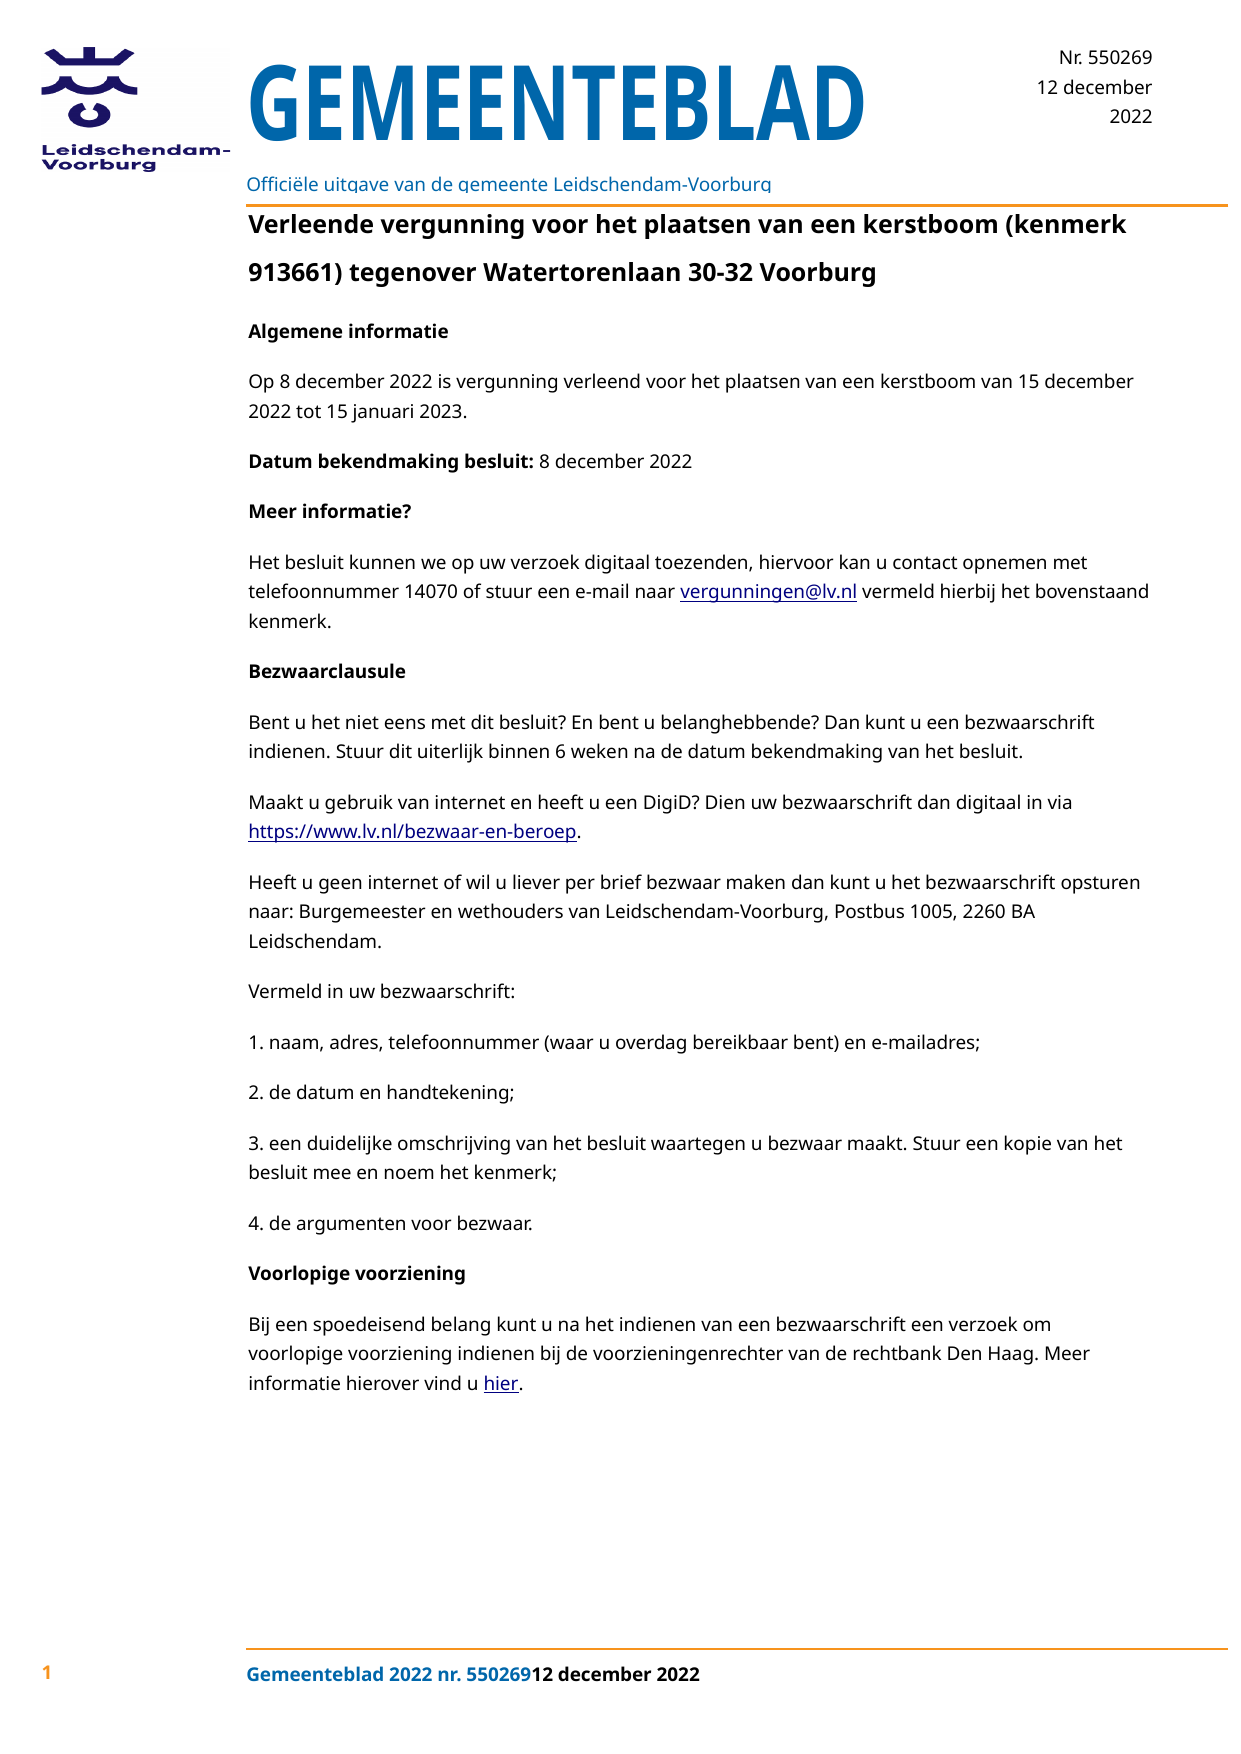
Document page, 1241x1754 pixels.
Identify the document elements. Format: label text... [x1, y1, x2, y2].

text 1. naam, adres, telefoonnummer (waar u overdag bereikbaar bent) en e-mailadres; [248, 1029, 1152, 1055]
text Voorlopige voorziening [248, 1260, 1152, 1286]
text Bezwaarclausule [248, 659, 1152, 684]
text 2. de datum en handtekening; [248, 1079, 1152, 1105]
text Heeft u geen internet of wil u liever per brief bezwaar maken dan kunt u het bezwaarschrift opsturen naar: Burgemeester en wethouders van Leidschendam-Voorburg, Postbus 1005, 2260 BA Leidschendam. [248, 869, 1152, 954]
text Het besluit kunnen we op uw verzoek digitaal toezenden, hiervoor kan u contact opnemen met telefoonnummer 14070 of stuur een e-mail naar vergunningen@lv.nl vermeld hierbij het bovenstaand kenmerk. [248, 549, 1152, 634]
text Meer informatie? [248, 499, 1152, 524]
picture [41, 47, 231, 172]
text Bij een spoedeisend belang kunt u na het indienen van een bezwaarschrift een verzoek om voorlopige voorziening indienen bij de voorzieningenrechter van de rechtbank Den Haag. Meer informatie hierover vind u hier. [248, 1311, 1152, 1396]
text Vermeld in uw bezwaarschrift: [248, 979, 1152, 1004]
text Op 8 december 2022 is vergunning verleend voor het plaatsen van een kerstboom van 15 december 2022 tot 15 januari 2023. [248, 368, 1152, 424]
text Algemene informatie [248, 318, 1152, 344]
text Bent u het niet eens met dit besluit? En bent u belanghebbende? Dan kunt u een bezwaarschrift indienen. Stuur dit uiterlijk binnen 6 weken na de datum bekendmaking van het besluit. [248, 709, 1152, 764]
text Datum bekendmaking besluit: 8 december 2022 [248, 448, 1152, 474]
text 3. een duidelijke omschrijving van het besluit waartegen u bezwaar maakt. Stuur een kopie van het besluit mee en noem het kenmerk; [248, 1130, 1152, 1185]
text Maakt u gebruik van internet en heeft u een DigiD? Dien uw bezwaarschrift dan digitaal in via https://www.lv.nl/bezwaar-en-beroep. [248, 789, 1152, 844]
text 4. de argumenten voor bezwaar. [248, 1210, 1152, 1236]
text Verleende vergunning voor het plaatsen van een kerstboom (kenmerk 913661) tegenover Watertorenlaan 30-32 Voorburg [248, 207, 1152, 288]
